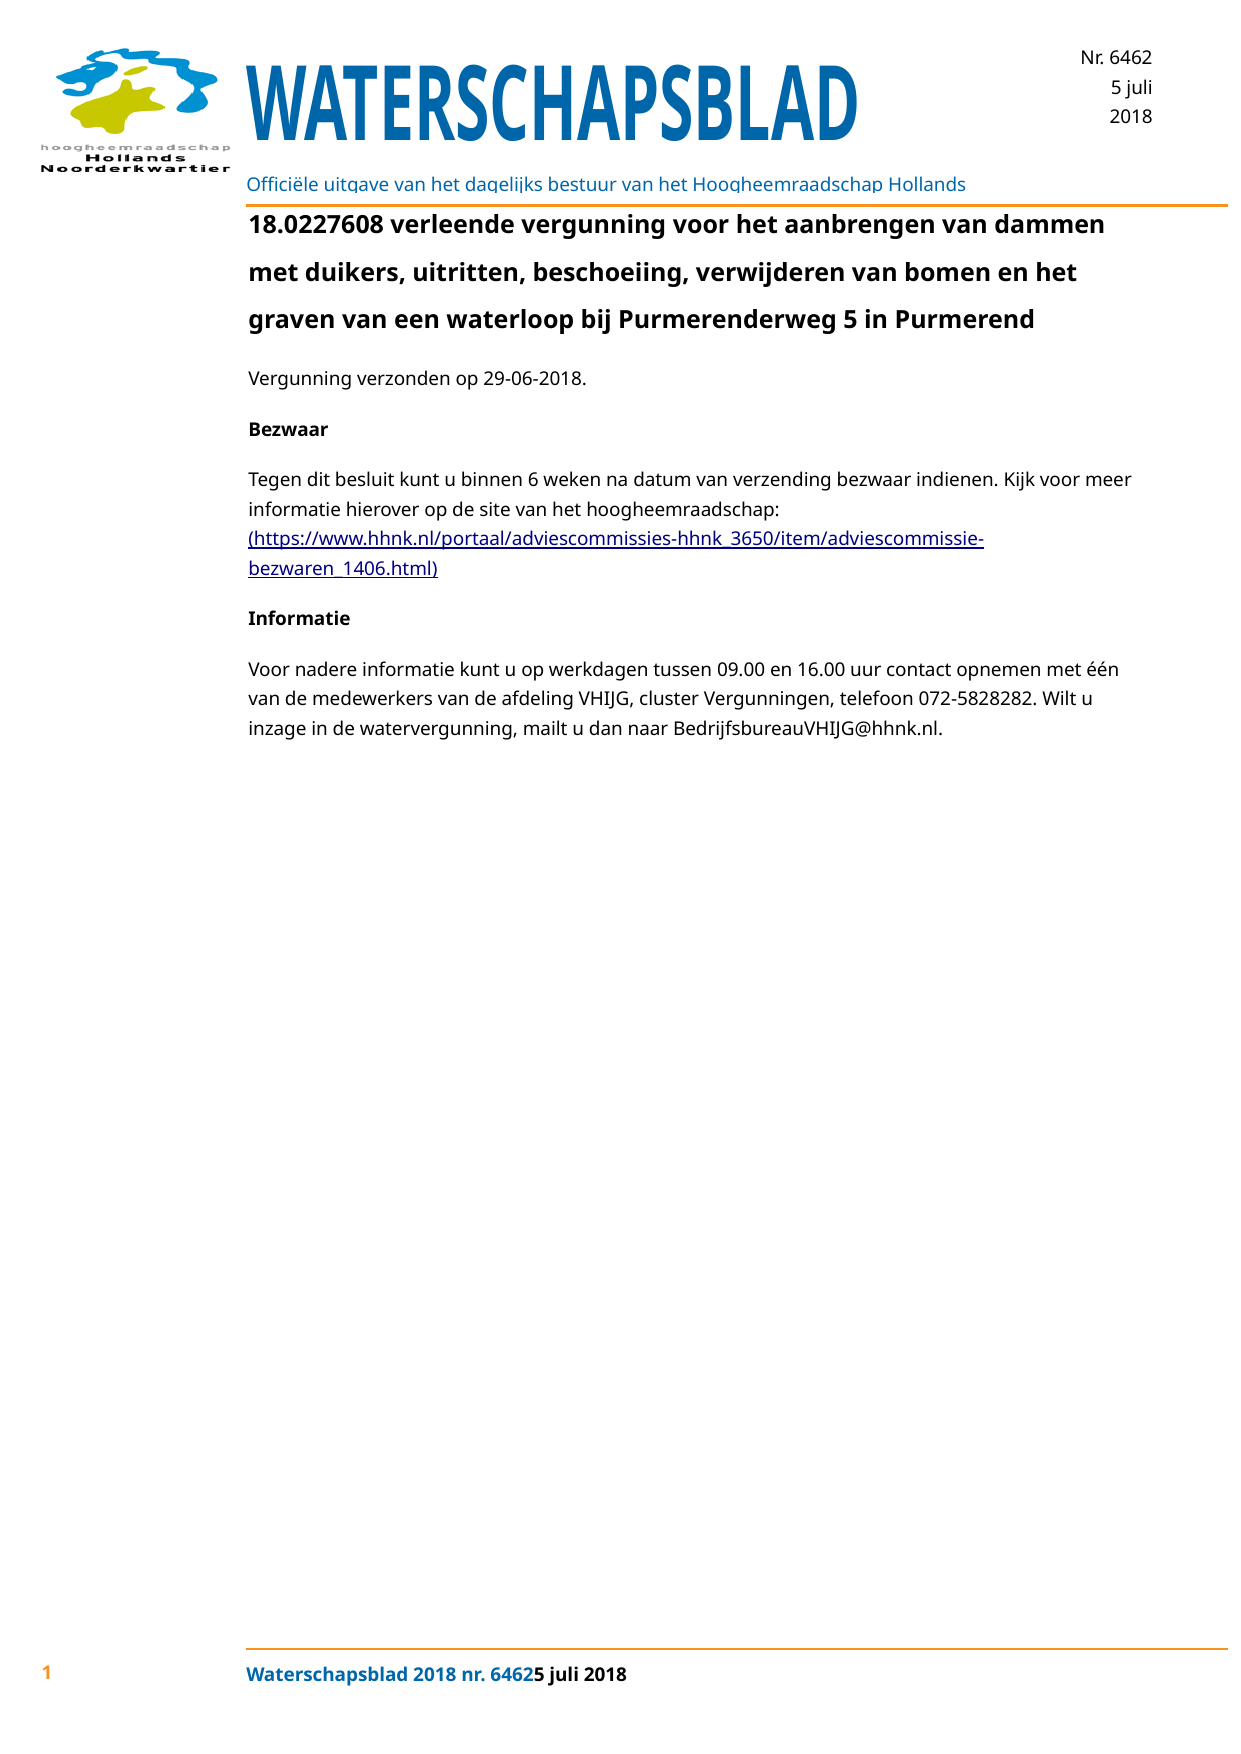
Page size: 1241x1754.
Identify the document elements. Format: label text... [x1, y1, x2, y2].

text Vergunning verzonden op 29-06-2018. [248, 366, 1152, 391]
text Bezwaar [248, 416, 1152, 442]
text Voor nadere informatie kunt u op werkdagen tussen 09.00 en 16.00 uur contact opnemen met één van de medewerkers van de afdeling VHIJG, cluster Vergunningen, telefoon 072-5828282. Wilt u inzage in de watervergunning, mailt u dan naar BedrijfsbureauVHIJG@hhnk.nl. [248, 656, 1152, 741]
text 18.0227608 verleende vergunning voor het aanbrengen van dammen met duikers, uitritten, beschoeiing, verwijderen van bomen en het graven van een waterloop bij Purmerenderweg 5 in Purmerend [248, 207, 1152, 336]
text Tegen dit besluit kunt u binnen 6 weken na datum van verzending bezwaar indienen. Kijk voor meer informatie hierover op de site van het hoogheemraadschap: (https://www.hhnk.nl/portaal/adviescommissies-hhnk_3650/item/adviescommissie-bezwaren_1406.html) [248, 466, 1152, 581]
text Informatie [248, 606, 1152, 631]
picture [41, 47, 231, 172]
